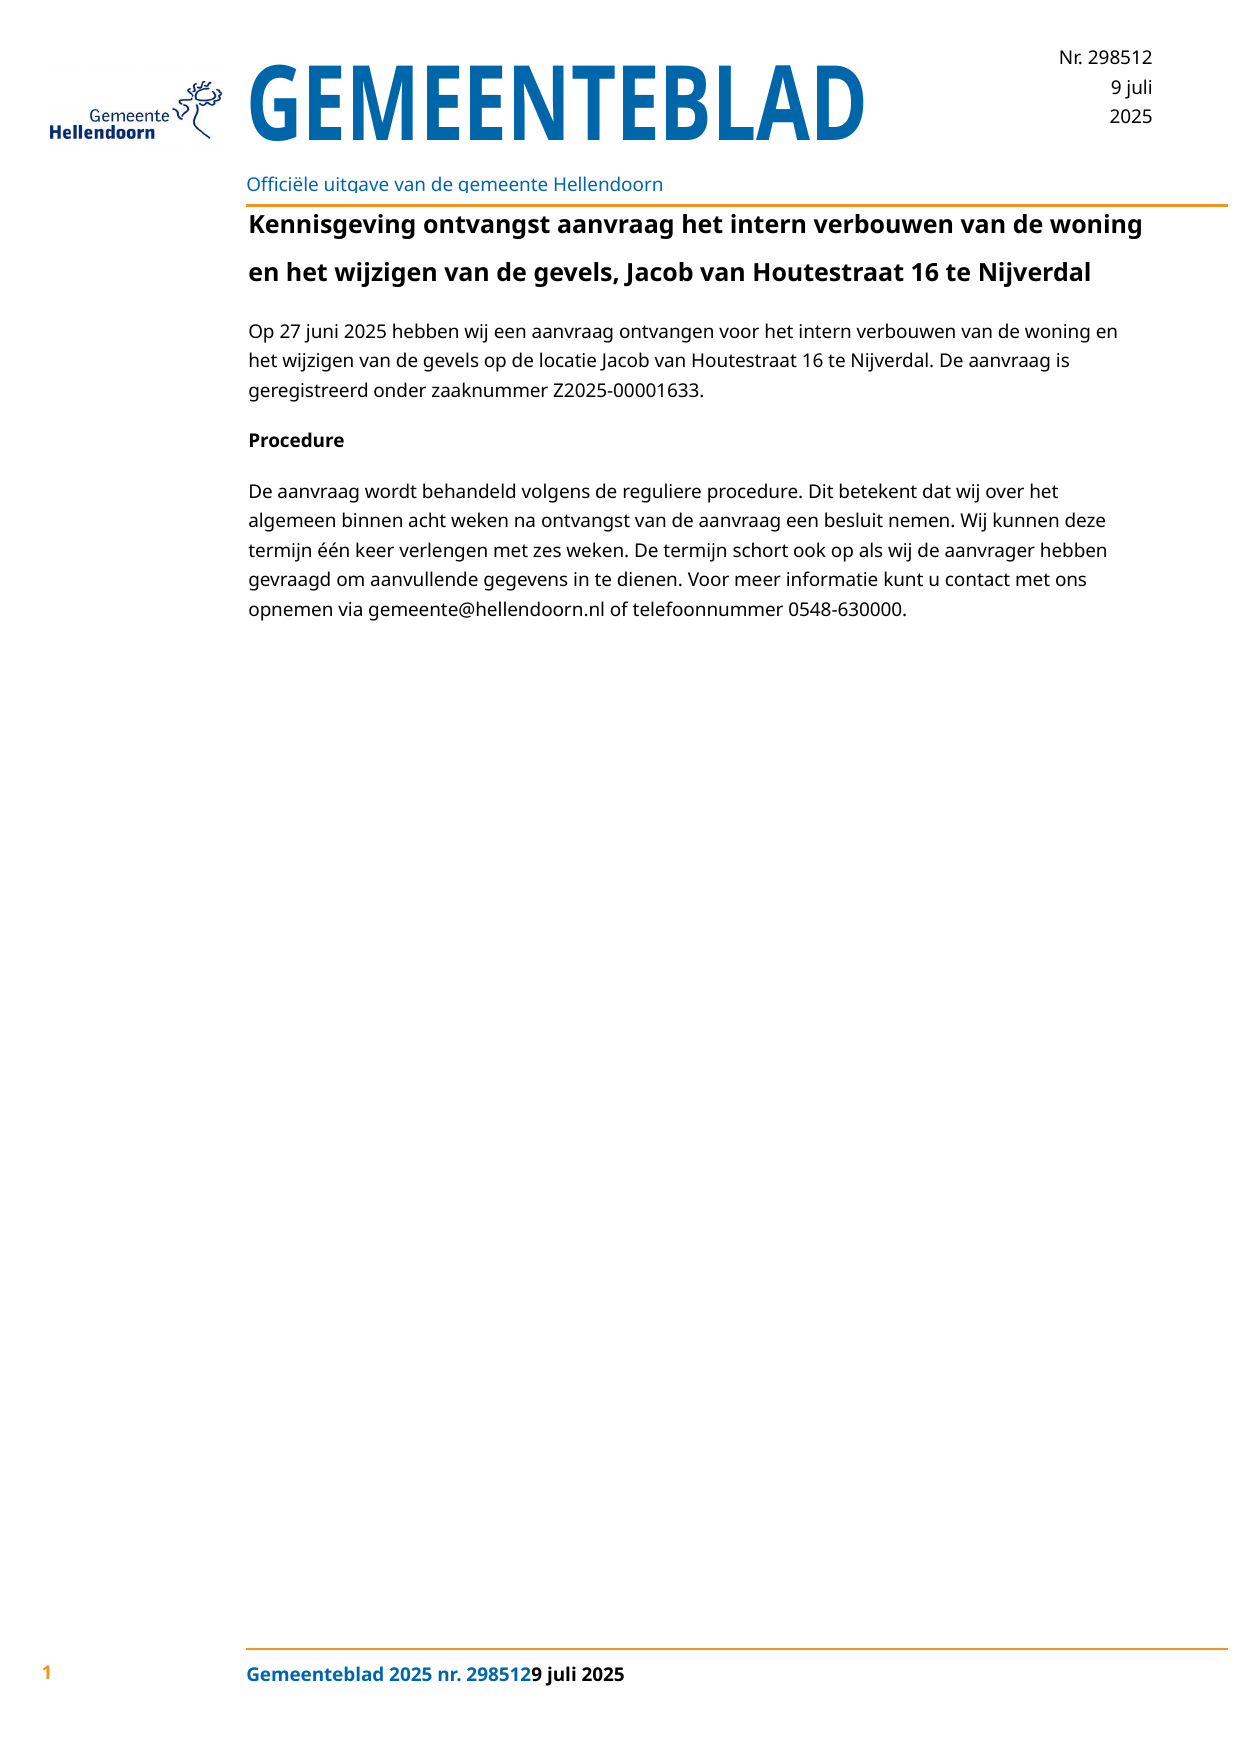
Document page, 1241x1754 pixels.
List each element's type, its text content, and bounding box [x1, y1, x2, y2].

text Procedure [248, 427, 1152, 453]
text De aanvraag wordt behandeld volgens de reguliere procedure. Dit betekent dat wij over het algemeen binnen acht weken na ontvangst van de aanvraag een besluit nemen. Wij kunnen deze termijn één keer verlengen met zes weken. De termijn schort ook op als wij de aanvrager hebben gevraagd om aanvullende gegevens in te dienen. Voor meer informatie kunt u contact met ons opnemen via gemeente@hellendoorn.nl of telefoonnummer 0548-630000. [248, 478, 1152, 622]
text Op 27 juni 2025 hebben wij een aanvraag ontvangen voor het intern verbouwen van de woning en het wijzigen van de gevels op de locatie Jacob van Houtestraat 16 te Nijverdal. De aanvraag is geregistreerd onder zaaknummer Z2025-00001633. [248, 318, 1152, 403]
picture [41, 47, 231, 172]
text Kennisgeving ontvangst aanvraag het intern verbouwen van de woning en het wijzigen van de gevels, Jacob van Houtestraat 16 te Nijverdal [248, 207, 1152, 288]
